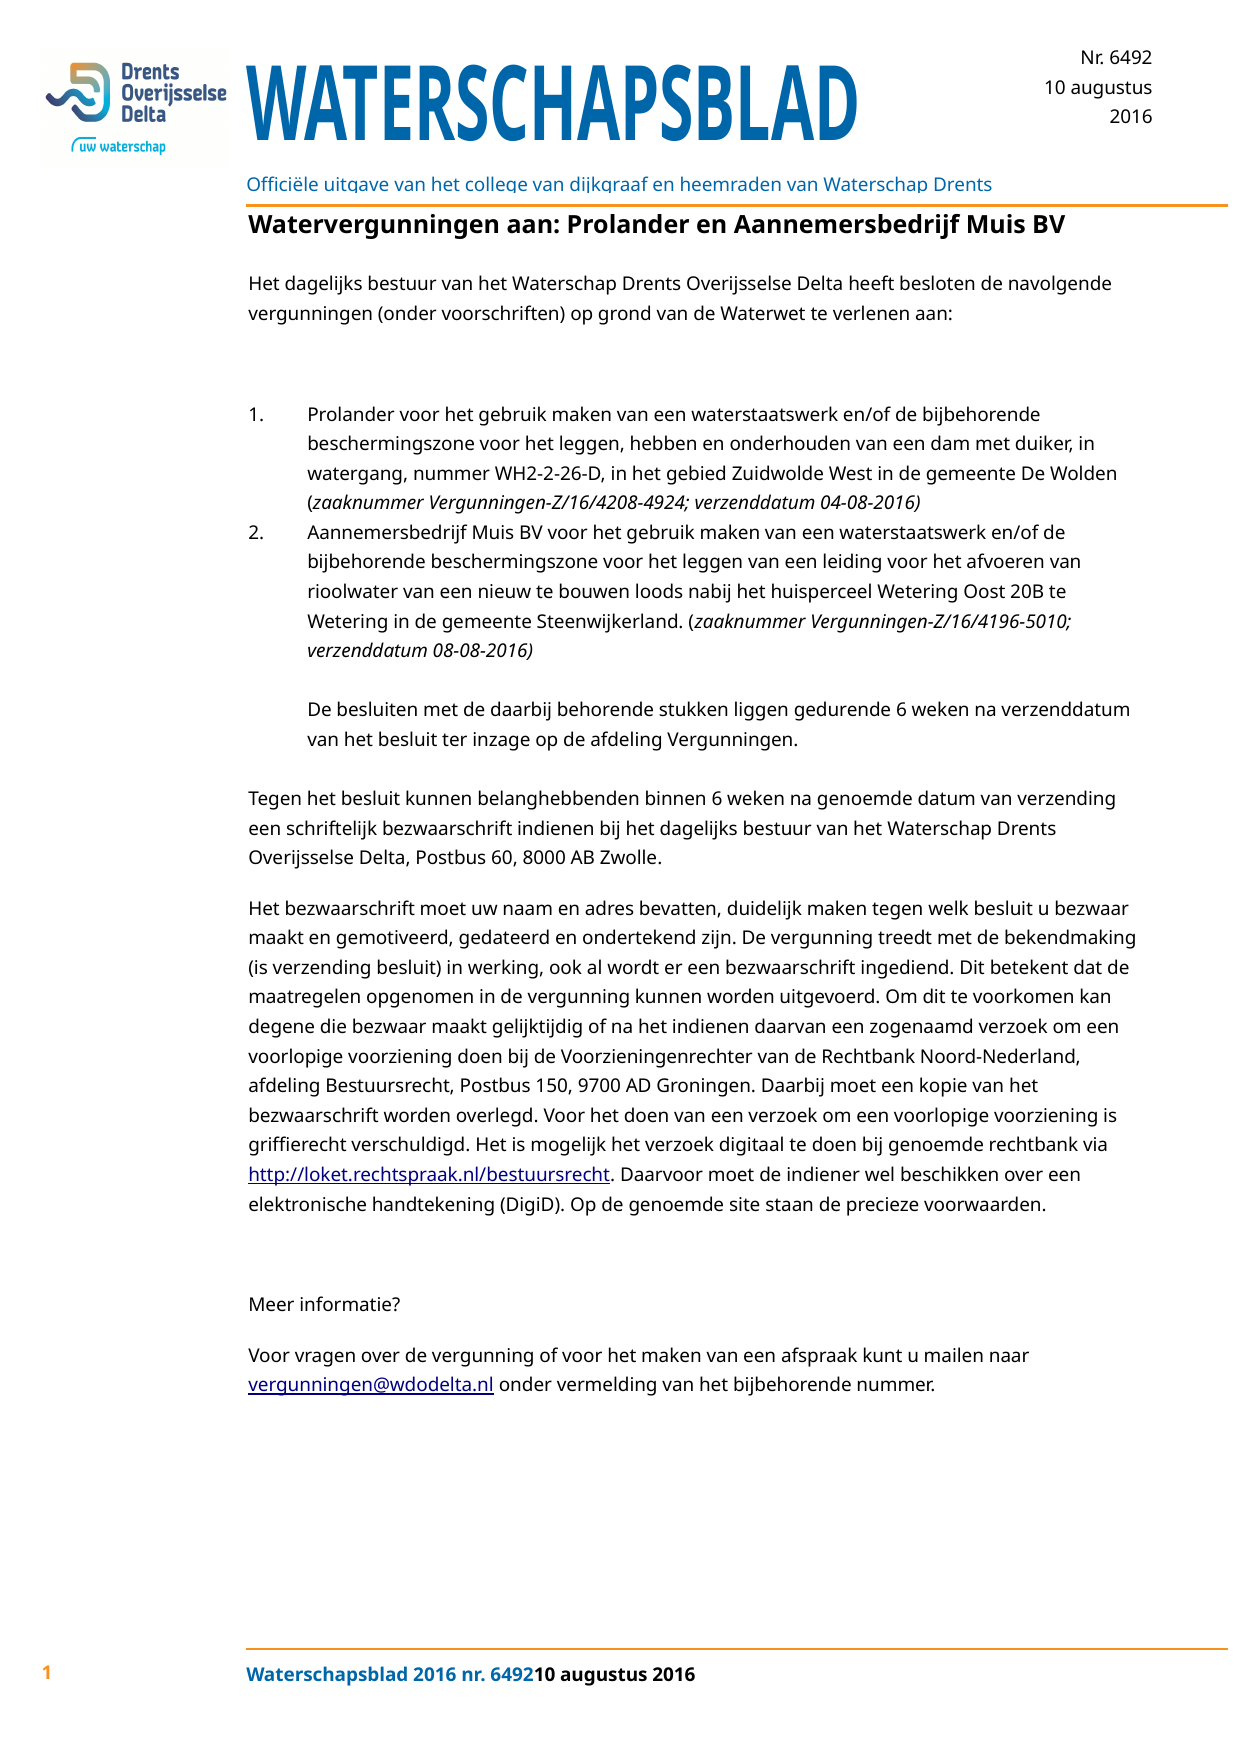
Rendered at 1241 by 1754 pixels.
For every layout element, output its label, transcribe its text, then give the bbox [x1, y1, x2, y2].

text Watervergunningen aan: Prolander en Aannemersbedrijf Muis BV [248, 207, 1152, 241]
text Het dagelijks bestuur van het Waterschap Drents Overijsselse Delta heeft besloten de navolgende vergunningen (onder voorschriften) op grond van de Waterwet te verlenen aan: [248, 270, 1152, 326]
text Tegen het besluit kunnen belanghebbenden binnen 6 weken na genoemde datum van verzending een schriftelijk bezwaarschrift indienen bij het dagelijks bestuur van het Waterschap Drents Overijsselse Delta, Postbus 60, 8000 AB Zwolle. [248, 785, 1152, 870]
text Meer informatie? [248, 1292, 1152, 1317]
text Het bezwaarschrift moet uw naam en adres bevatten, duidelijk maken tegen welk besluit u bezwaar maakt en gemotiveerd, gedateerd en ondertekend zijn. De vergunning treedt met de bekendmaking (is verzending besluit) in werking, ook al wordt er een bezwaarschrift ingediend. Dit betekent dat de maatregelen opgenomen in de vergunning kunnen worden uitgevoerd. Om dit te voorkomen kan degene die bezwaar maakt gelijktijdig of na het indienen daarvan een zogenaamd verzoek om een voorlopige voorziening doen bij de Voorzieningenrechter van de Rechtbank Noord-Nederland, afdeling Bestuursrecht, Postbus 150, 9700 AD Groningen. Daarbij moet een kopie van het bezwaarschrift worden overlegd. Voor het doen van een verzoek om een voorlopige voorziening is griffierecht verschuldigd. Het is mogelijk het verzoek digitaal te doen bij genoemde rechtbank via http://loket.rechtspraak.nl/bestuursrecht. Daarvoor moet de indiener wel beschikken over een elektronische handtekening (DigiD). Op de genoemde site staan de precieze voorwaarden. [248, 895, 1152, 1216]
list Aannemersbedrijf Muis BV voor het gebruik maken van een waterstaatswerk en/of de bijbehorende beschermingszone voor het leggen van een leiding voor het afvoeren van rioolwater van een nieuw te bouwen loods nabij het huisperceel Wetering Oost 20B te Wetering in de gemeente Steenwijkerland. (zaaknummer Vergunningen-Z/16/4196-5010; verzenddatum 08-08-2016) [248, 519, 1152, 663]
list Prolander voor het gebruik maken van een waterstaatswerk en/of de bijbehorende beschermingszone voor het leggen, hebben en onderhouden van een dam met duiker, in watergang, nummer WH2-2-26-D, in het gebied Zuidwolde West in de gemeente De Wolden (zaaknummer Vergunningen-Z/16/4208-4924; verzenddatum 04-08-2016) [248, 401, 1152, 515]
text Voor vragen over de vergunning of voor het maken van een afspraak kunt u mailen naar vergunningen@wdodelta.nl onder vermelding van het bijbehorende nummer. [248, 1342, 1152, 1397]
picture [41, 47, 231, 172]
list De besluiten met de daarbij behorende stukken liggen gedurende 6 weken na verzenddatum van het besluit ter inzage op de afdeling Vergunningen. [248, 697, 1152, 752]
